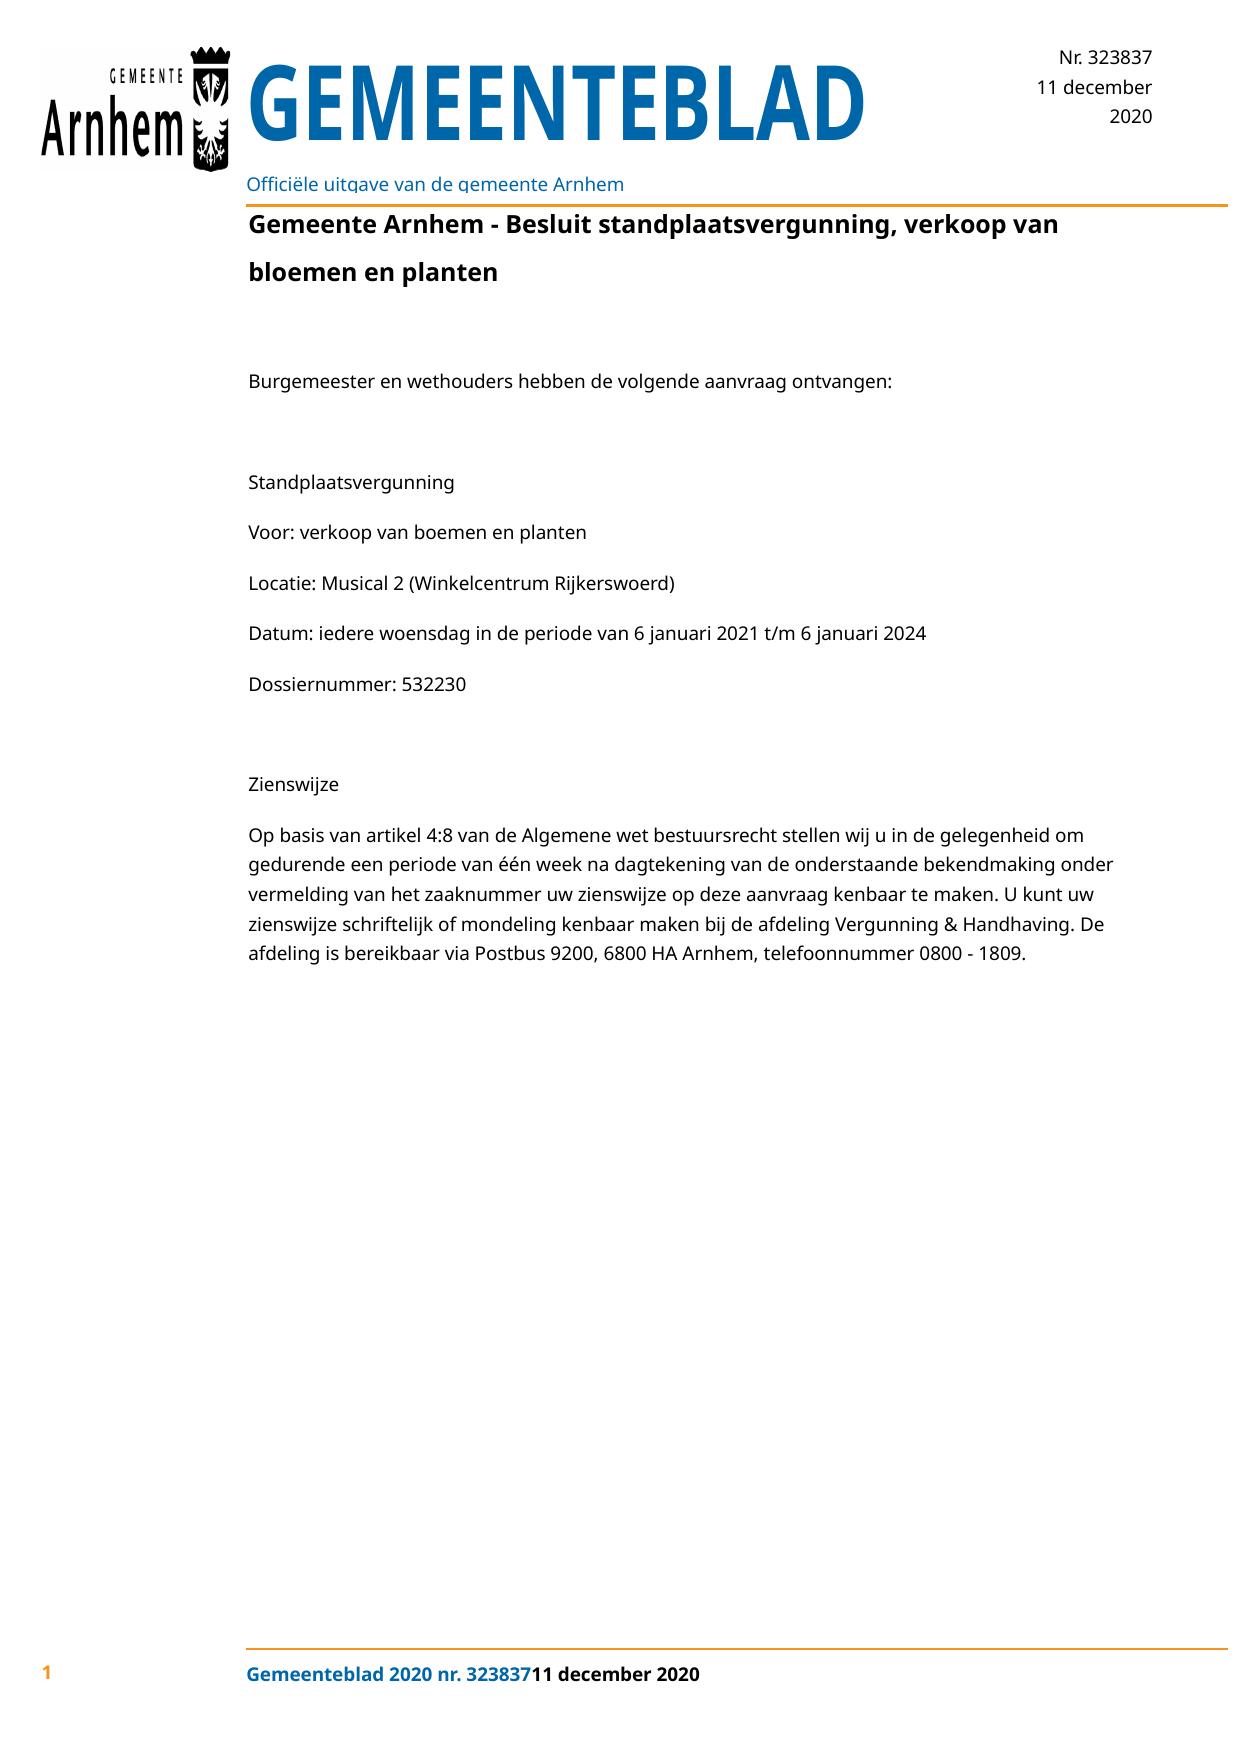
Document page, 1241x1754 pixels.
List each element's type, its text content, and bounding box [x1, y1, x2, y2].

text Locatie: Musical 2 (Winkelcentrum Rijkerswoerd) [248, 570, 1152, 596]
text Gemeente Arnhem - Besluit standplaatsvergunning, verkoop van bloemen en planten [248, 207, 1152, 288]
text Burgemeester en wethouders hebben de volgende aanvraag ontvangen: [248, 368, 1152, 394]
text Op basis van artikel 4:8 van de Algemene wet bestuursrecht stellen wij u in de gelegenheid om gedurende een periode van één week na dagtekening van de onderstaande bekendmaking onder vermelding van het zaaknummer uw zienswijze op deze aanvraag kenbaar te maken. U kunt uw zienswijze schriftelijk of mondeling kenbaar maken bij de afdeling Vergunning & Handhaving. De afdeling is bereikbaar via Postbus 9200, 6800 HA Arnhem, telefoonnummer 0800 - 1809. [248, 822, 1152, 966]
text Dossiernummer: 532230 [248, 671, 1152, 697]
text Voor: verkoop van boemen en planten [248, 519, 1152, 545]
text Datum: iedere woensdag in de periode van 6 januari 2021 t/m 6 januari 2024 [248, 620, 1152, 646]
text Zienswijze [248, 772, 1152, 797]
text Standplaatsvergunning [248, 469, 1152, 495]
picture [41, 47, 231, 172]
